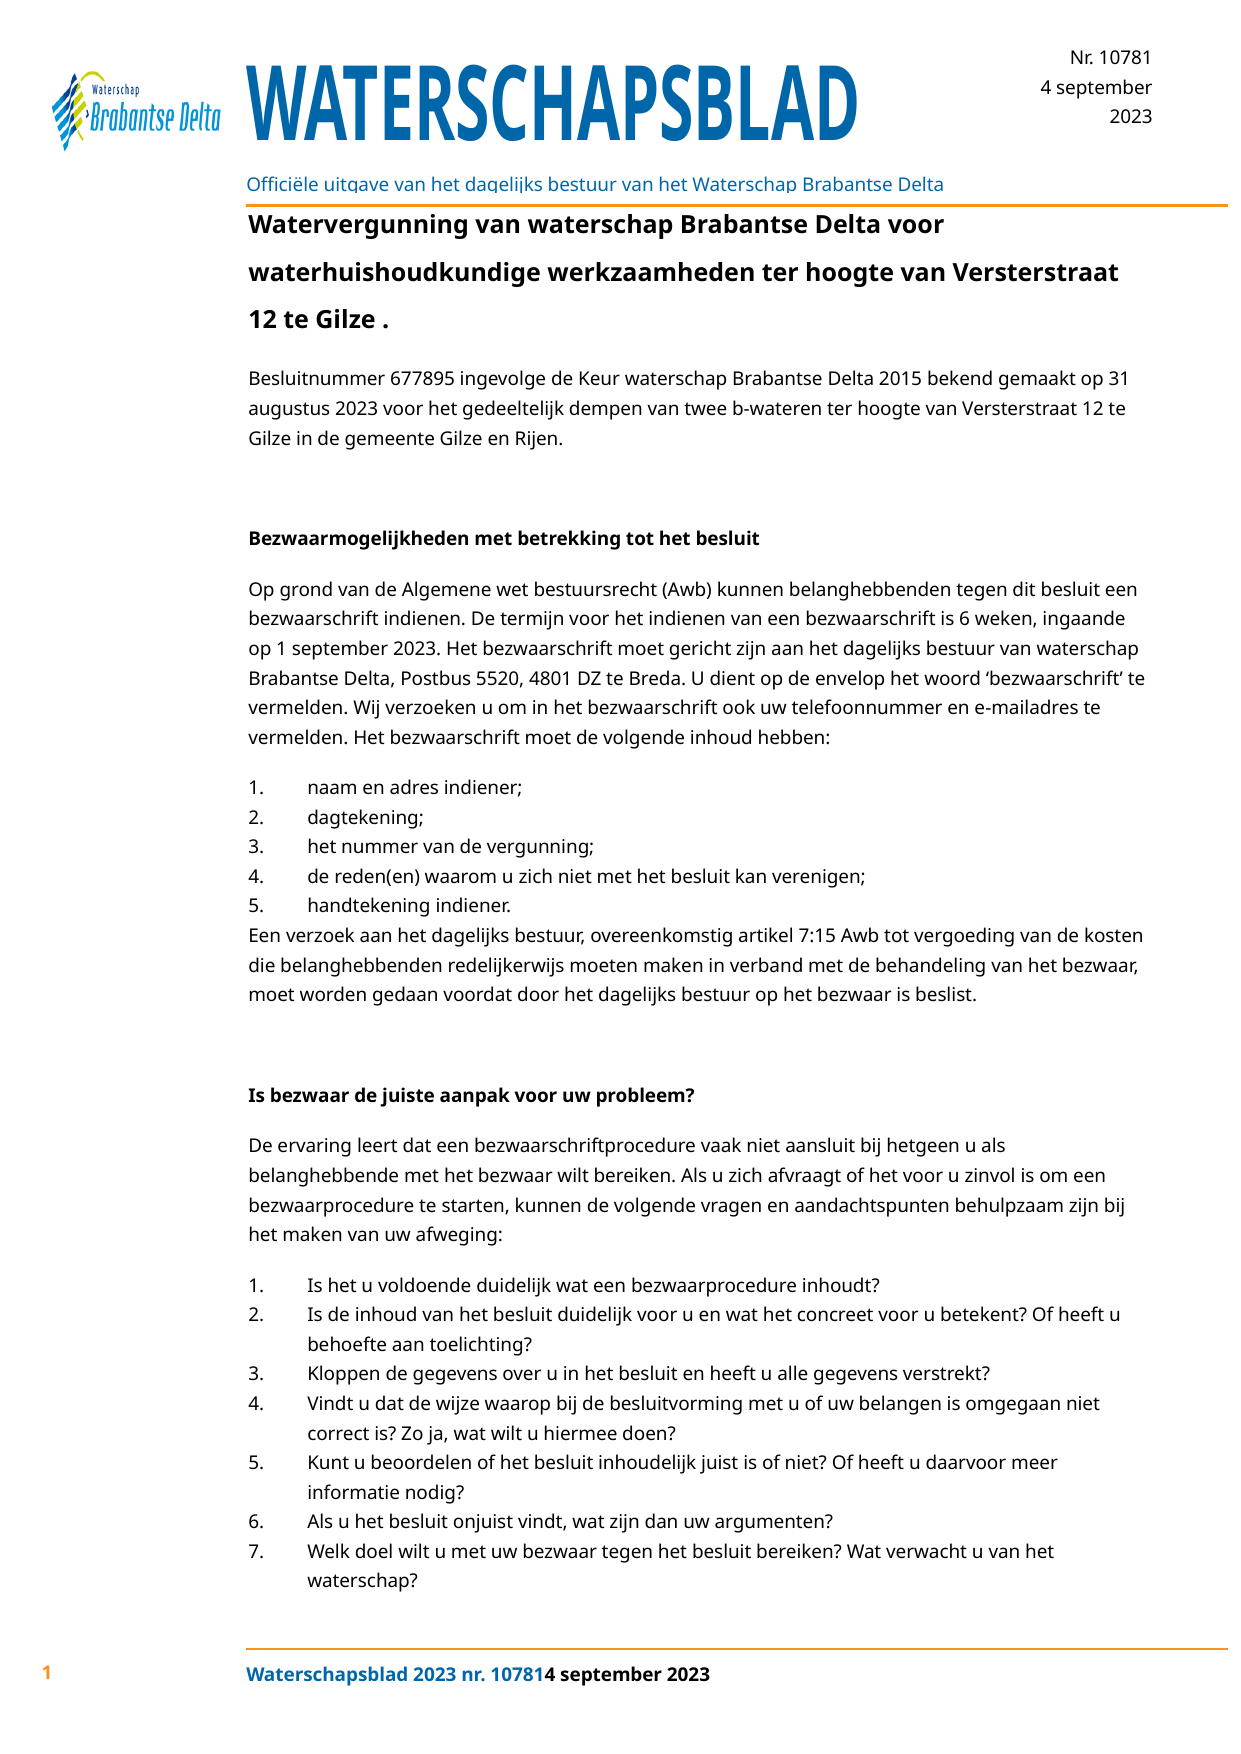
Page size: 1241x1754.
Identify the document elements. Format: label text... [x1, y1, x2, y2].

list het nummer van de vergunning; [248, 833, 1152, 859]
list Vindt u dat de wijze waarop bij de besluitvorming met u of uw belangen is omgegaan niet correct is? Zo ja, wat wilt u hiermee doen? [248, 1390, 1152, 1445]
list handtekening indiener. [248, 893, 1152, 918]
list dagtekening; [248, 804, 1152, 829]
text Een verzoek aan het dagelijks bestuur, overeenkomstig artikel 7:15 Awb tot vergoeding van de kosten die belanghebbenden redelijkerwijs moeten maken in verband met de behandeling van het bezwaar, moet worden gedaan voordat door het dagelijks bestuur op het bezwaar is beslist. [248, 922, 1152, 1007]
text Is bezwaar de juiste aanpak voor uw probleem? [248, 1082, 1152, 1108]
list naam en adres indiener; [248, 774, 1152, 800]
text Watervergunning van waterschap Brabantse Delta voor waterhuishoudkundige werkzaamheden ter hoogte van Versterstraat 12 te Gilze . [248, 207, 1152, 336]
picture [41, 47, 231, 172]
list Is het u voldoende duidelijk wat een bezwaarprocedure inhoudt? [248, 1272, 1152, 1297]
text Bezwaarmogelijkheden met betrekking tot het besluit [248, 526, 1152, 551]
list Welk doel wilt u met uw bezwaar tegen het besluit bereiken? Wat verwacht u van het waterschap? [248, 1538, 1152, 1593]
list Is de inhoud van het besluit duidelijk voor u en wat het concreet voor u betekent? Of heeft u behoefte aan toelichting? [248, 1301, 1152, 1357]
text De ervaring leert dat een bezwaarschriftprocedure vaak niet aansluit bij hetgeen u als belanghebbende met het bezwaar wilt bereiken. Als u zich afvraagt of het voor u zinvol is om een bezwaarprocedure te starten, kunnen de volgende vragen en aandachtspunten behulpzaam zijn bij het maken van uw afweging: [248, 1133, 1152, 1247]
list Kloppen de gegevens over u in het besluit en heeft u alle gegevens verstrekt? [248, 1361, 1152, 1386]
list Als u het besluit onjuist vindt, wat zijn dan uw argumenten? [248, 1508, 1152, 1534]
text Besluitnummer 677895 ingevolge de Keur waterschap Brabantse Delta 2015 bekend gemaakt op 31 augustus 2023 voor het gedeeltelijk dempen van twee b-wateren ter hoogte van Versterstraat 12 te Gilze in de gemeente Gilze en Rijen. [248, 366, 1152, 450]
list Kunt u beoordelen of het besluit inhoudelijk juist is of niet? Of heeft u daarvoor meer informatie nodig? [248, 1449, 1152, 1504]
list de reden(en) waarom u zich niet met het besluit kan verenigen; [248, 863, 1152, 889]
text Op grond van de Algemene wet bestuursrecht (Awb) kunnen belanghebbenden tegen dit besluit een bezwaarschrift indienen. De termijn voor het indienen van een bezwaarschrift is 6 weken, ingaande op 1 september 2023. Het bezwaarschrift moet gericht zijn aan het dagelijks bestuur van waterschap Brabantse Delta, Postbus 5520, 4801 DZ te Breda. U dient op de envelop het woord ‘bezwaarschrift’ te vermelden. Wij verzoeken u om in het bezwaarschrift ook uw telefoonnummer en e‑mailadres te vermelden. Het bezwaarschrift moet de volgende inhoud hebben: [248, 576, 1152, 749]
